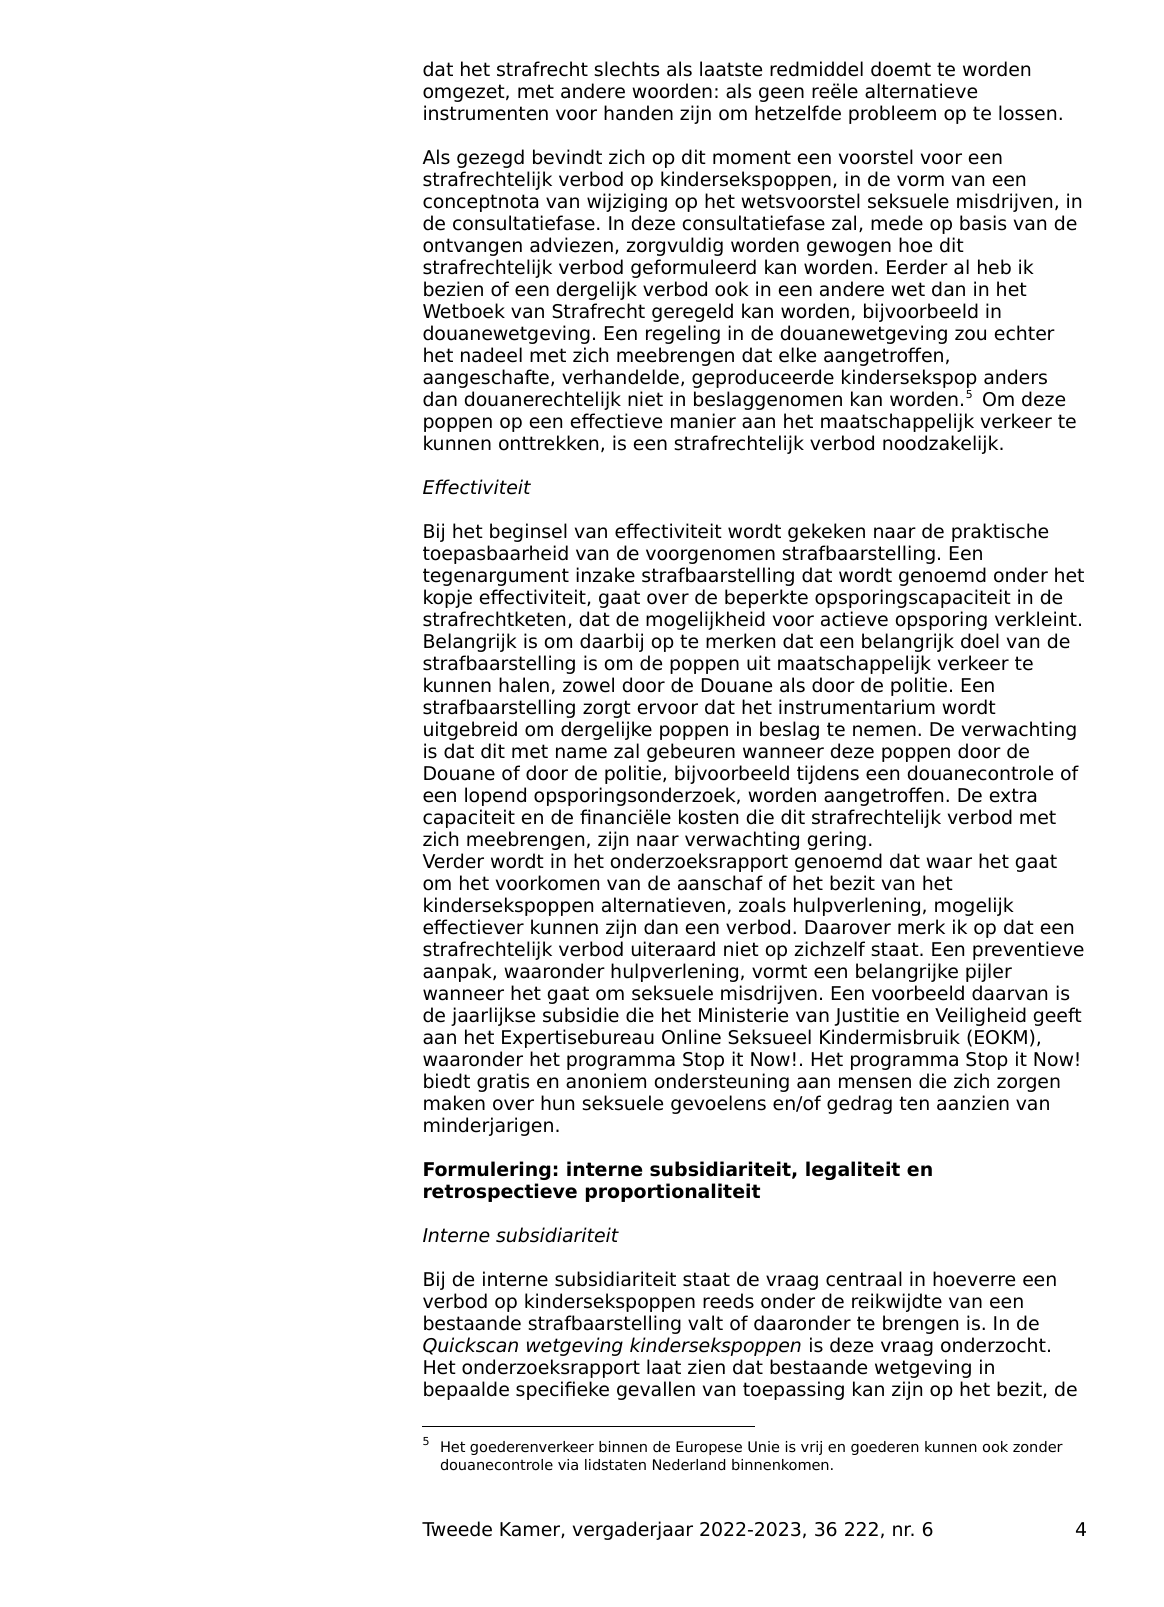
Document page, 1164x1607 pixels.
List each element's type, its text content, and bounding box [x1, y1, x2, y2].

subtitle Effectiviteit [422, 477, 1087, 499]
text Bij het beginsel van effectiviteit wordt gekeken naar de praktische toepasbaarheid van de voorgenomen strafbaarstelling. Een tegenargument inzake strafbaarstelling dat wordt genoemd onder het kopje effectiviteit, gaat over de beperkte opsporingscapaciteit in de strafrechtketen, dat de mogelijkheid voor actieve opsporing verkleint. Belangrijk is om daarbij op te merken dat een belangrijk doel van de strafbaarstelling is om de poppen uit maatschappelijk verkeer te kunnen halen, zowel door de Douane als door de politie. Een strafbaarstelling zorgt ervoor dat het instrumentarium wordt uitgebreid om dergelijke poppen in beslag te nemen. De verwachting is dat dit met name zal gebeuren wanneer deze poppen door de Douane of door de politie, bijvoorbeeld tijdens een douanecontrole of een lopend opsporingsonderzoek, worden aangetroffen. De extra capaciteit en de financiële kosten die dit strafrechtelijk verbod met zich meebrengen, zijn naar verwachting gering. [422, 521, 1087, 851]
text dat het strafrecht slechts als laatste redmiddel doemt te worden omgezet, met andere woorden: als geen reële alternatieve instrumenten voor handen zijn om hetzelfde probleem op te lossen. [422, 59, 1087, 125]
text Bij de interne subsidiariteit staat de vraag centraal in hoeverre een verbod op kindersekspoppen reeds onder de reikwijdte van een bestaande strafbaarstelling valt of daaronder te brengen is. In de Quickscan wetgeving kindersekspoppen is deze vraag onderzocht. Het onderzoeksrapport laat zien dat bestaande wetgeving in bepaalde specifieke gevallen van toepassing kan zijn op het bezit, de [422, 1269, 1087, 1401]
text Het goederenverkeer binnen de Europese Unie is vrij en goederen kunnen ook zonder douanecontrole via lidstaten Nederland binnenkomen. [422, 1435, 1087, 1474]
text Als gezegd bevindt zich op dit moment een voorstel voor een strafrechtelijk verbod op kindersekspoppen, in de vorm van een conceptnota van wijziging op het wetsvoorstel seksuele misdrijven, in de consultatiefase. In deze consultatiefase zal, mede op basis van de ontvangen adviezen, zorgvuldig worden gewogen hoe dit strafrechtelijk verbod geformuleerd kan worden. Eerder al heb ik bezien of een dergelijk verbod ook in een andere wet dan in het Wetboek van Strafrecht geregeld kan worden, bijvoorbeeld in douanewetgeving. Een regeling in de douanewetgeving zou echter het nadeel met zich meebrengen dat elke aangetroffen, aangeschafte, verhandelde, geproduceerde kindersekspop anders dan douanerechtelijk niet in beslaggenomen kan worden. Om deze poppen op een effectieve manier aan het maatschappelijk verkeer te kunnen onttrekken, is een strafrechtelijk verbod noodzakelijk. [422, 147, 1087, 455]
subtitle Interne subsidiariteit [422, 1225, 1087, 1247]
subtitle Formulering: interne subsidiariteit, legaliteit en retrospectieve proportionaliteit [422, 1159, 1087, 1203]
text Verder wordt in het onderzoeksrapport genoemd dat waar het gaat om het voorkomen van de aanschaf of het bezit van het kindersekspoppen alternatieven, zoals hulpverlening, mogelijk effectiever kunnen zijn dan een verbod. Daarover merk ik op dat een strafrechtelijk verbod uiteraard niet op zichzelf staat. Een preventieve aanpak, waaronder hulpverlening, vormt een belangrijke pijler wanneer het gaat om seksuele misdrijven. Een voorbeeld daarvan is de jaarlijkse subsidie die het Ministerie van Justitie en Veiligheid geeft aan het Expertisebureau Online Seksueel Kindermisbruik (EOKM), waaronder het programma Stop it Now!. Het programma Stop it Now! biedt gratis en anoniem ondersteuning aan mensen die zich zorgen maken over hun seksuele gevoelens en/of gedrag ten aanzien van minderjarigen. [422, 851, 1087, 1137]
